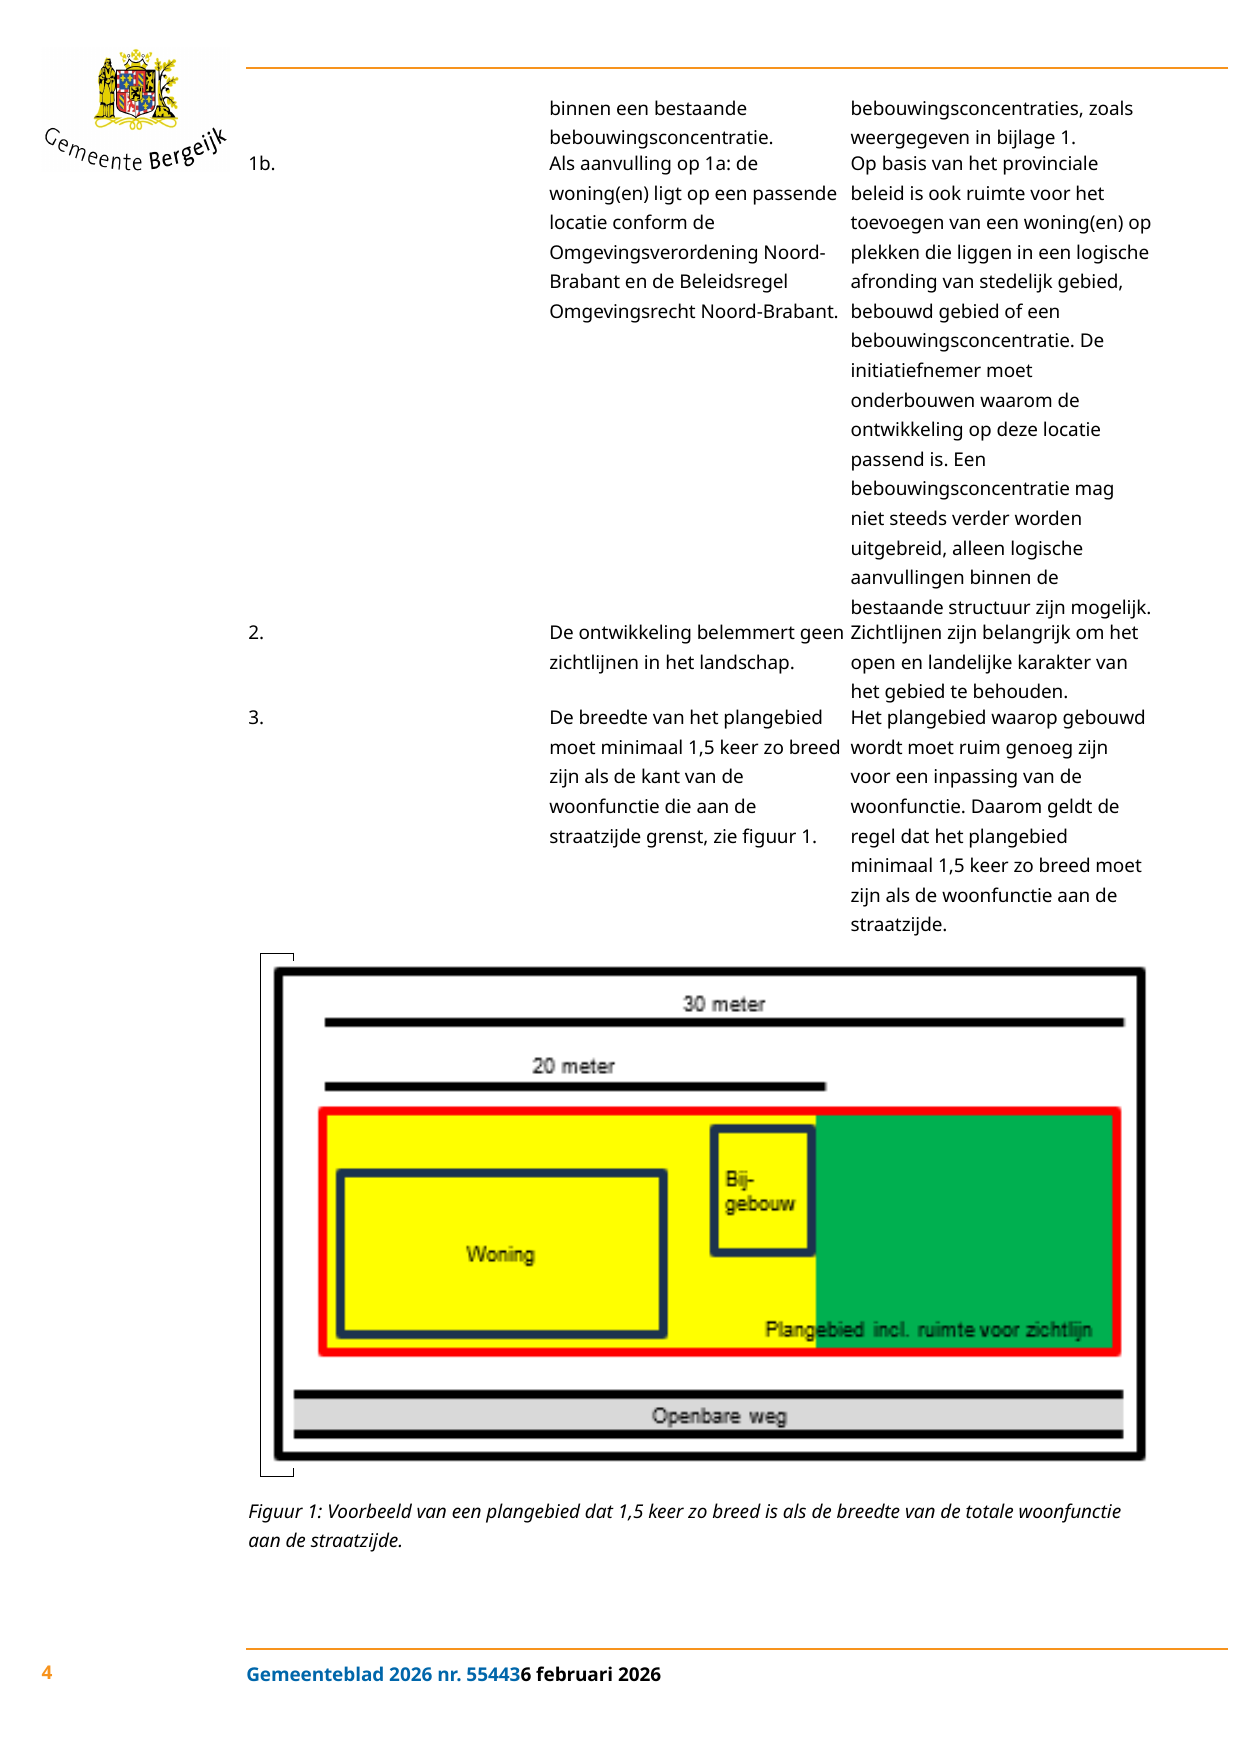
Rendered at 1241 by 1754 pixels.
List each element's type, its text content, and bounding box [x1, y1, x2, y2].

table_cell binnen een bestaande bebouwingsconcentratie. [549, 95, 850, 150]
table_cell Als aanvulling op 1a: de woning(en) ligt op een passende locatie conform de Omgevingsverordening Noord-Brabant en de Beleidsregel Omgevingsrecht Noord-Brabant. [549, 150, 850, 619]
table_cell De breedte van het plangebied moet minimaal 1,5 keer zo breed zijn als de kant van de woonfunctie die aan de straatzijde grenst, zie figuur 1. [549, 705, 850, 937]
picture [41, 47, 231, 172]
table_cell bebouwingsconcentraties, zoals weergegeven in bijlage 1. [850, 95, 1152, 150]
table_cell Op basis van het provinciale beleid is ook ruimte voor het toevoegen van een woning(en) op plekken die liggen in een logische afronding van stedelijk gebied, bebouwd gebied of een bebouwingsconcentratie. De initiatiefnemer moet onderbouwen waarom de ontwikkeling op deze locatie passend is. Een bebouwingsconcentratie mag niet steeds verder worden uitgebreid, alleen logische aanvullingen binnen de bestaande structuur zijn mogelijk. [850, 150, 1152, 619]
picture [268, 961, 1155, 1468]
table_cell 1b. [248, 150, 549, 619]
table_cell De ontwikkeling belemmert geen zichtlijnen in het landschap. [549, 620, 850, 704]
table_cell Zichtlijnen zijn belangrijk om het open en landelijke karakter van het gebied te behouden. [850, 620, 1152, 704]
table_cell 2. [248, 620, 549, 704]
table_cell 3. [248, 705, 549, 937]
text Figuur 1: Voorbeeld van een plangebied dat 1,5 keer zo breed is als de breedte van de totale woonfunctie aan de straatzijde. [248, 1498, 1152, 1553]
table_cell Het plangebied waarop gebouwd wordt moet ruim genoeg zijn voor een inpassing van de woonfunctie. Daarom geldt de regel dat het plangebied minimaal 1,5 keer zo breed moet zijn als de woonfunctie aan de straatzijde. [850, 705, 1152, 937]
table_cell [248, 95, 549, 150]
